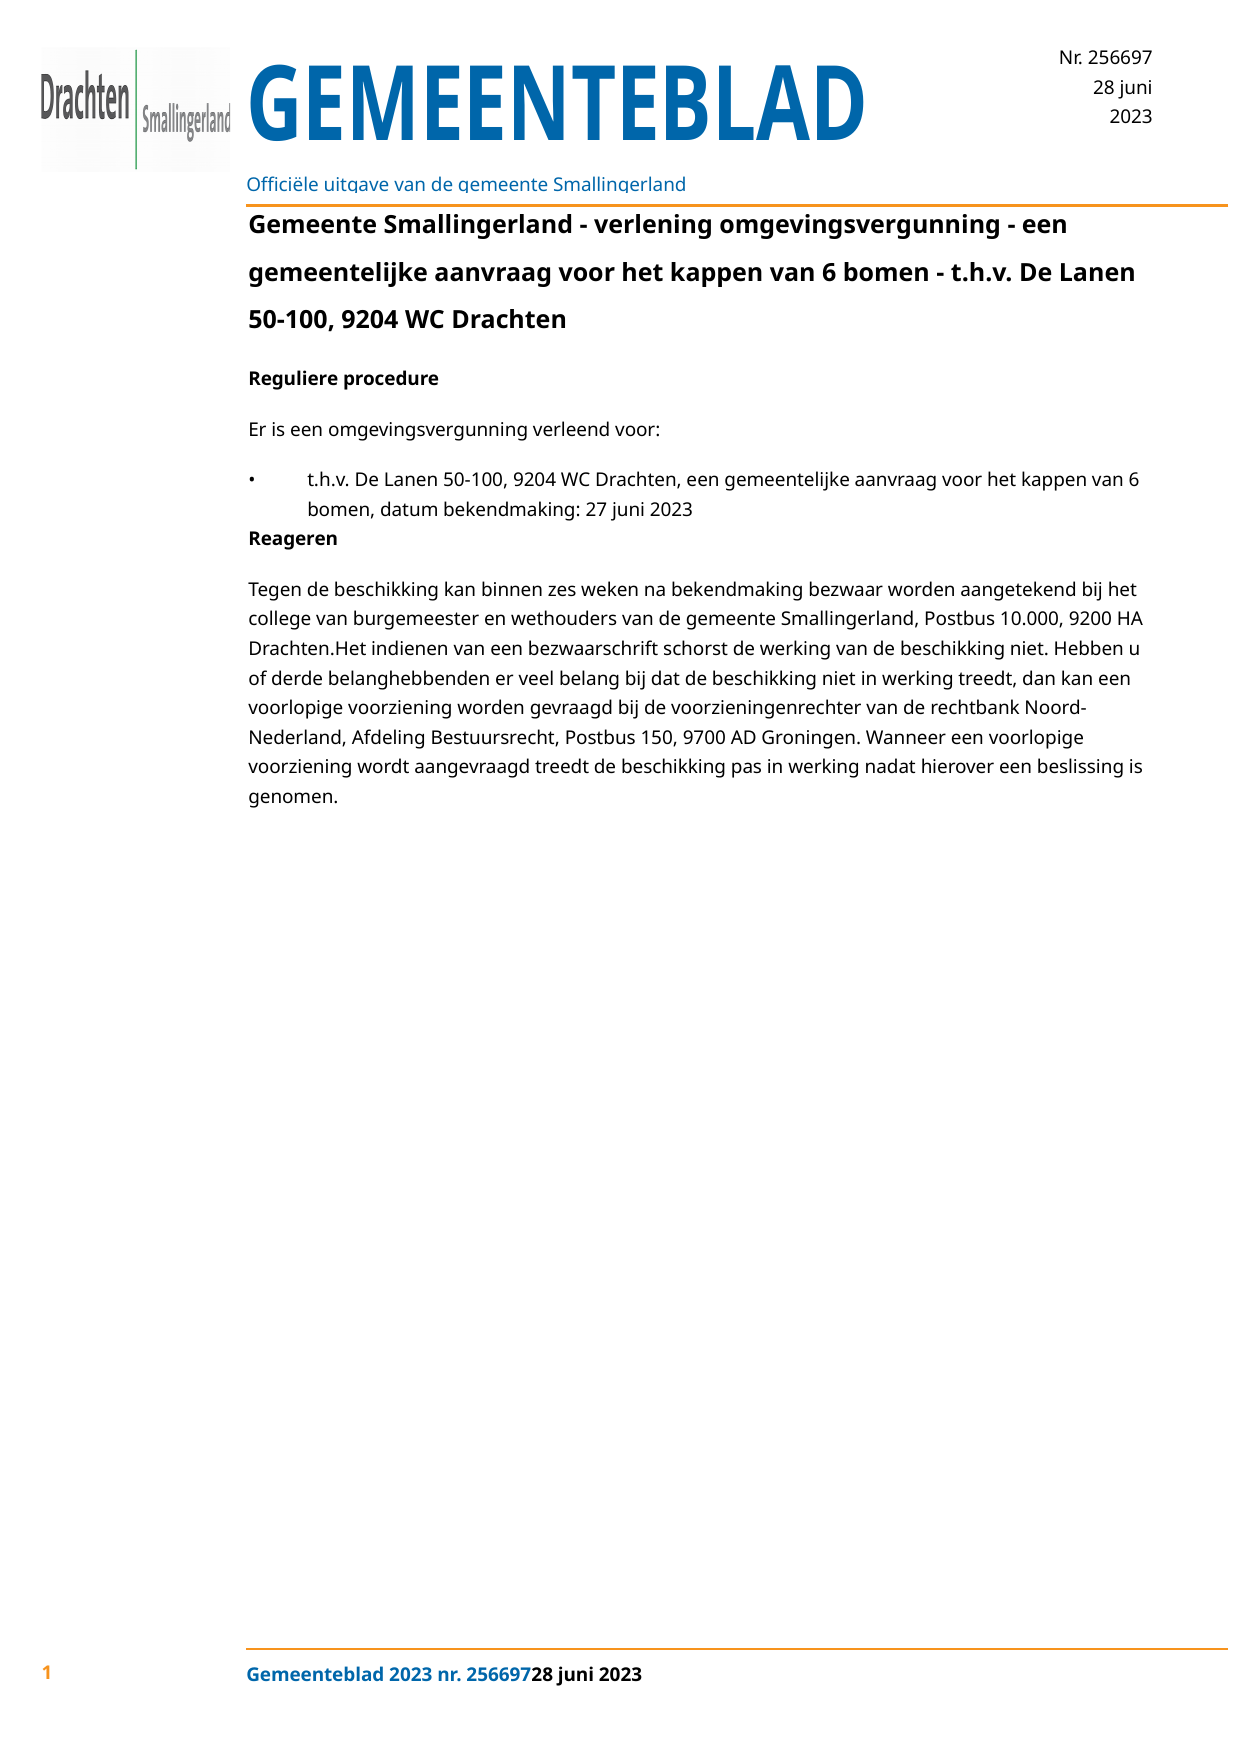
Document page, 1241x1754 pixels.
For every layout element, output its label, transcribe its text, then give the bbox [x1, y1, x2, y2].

text Er is een omgevingsvergunning verleend voor: [248, 416, 1152, 442]
text Gemeente Smallingerland - verlening omgevingsvergunning - een gemeentelijke aanvraag voor het kappen van 6 bomen - t.h.v. De Lanen 50-100, 9204 WC Drachten [248, 207, 1152, 336]
list t.h.v. De Lanen 50-100, 9204 WC Drachten, een gemeentelijke aanvraag voor het kappen van 6 bomen, datum bekendmaking: 27 juni 2023 [248, 466, 1152, 522]
text Reageren [248, 526, 1152, 551]
text Reguliere procedure [248, 366, 1152, 391]
picture [41, 47, 231, 172]
text Tegen de beschikking kan binnen zes weken na bekendmaking bezwaar worden aangetekend bij het college van burgemeester en wethouders van de gemeente Smallingerland, Postbus 10.000, 9200 HA Drachten.Het indienen van een bezwaarschrift schorst de werking van de beschikking niet. Hebben u of derde belanghebbenden er veel belang bij dat de beschikking niet in werking treedt, dan kan een voorlopige voorziening worden gevraagd bij de voorzieningenrechter van de rechtbank Noord-Nederland, Afdeling Bestuursrecht, Postbus 150, 9700 AD Groningen. Wanneer een voorlopige voorziening wordt aangevraagd treedt de beschikking pas in werking nadat hierover een beslissing is genomen. [248, 576, 1152, 809]
